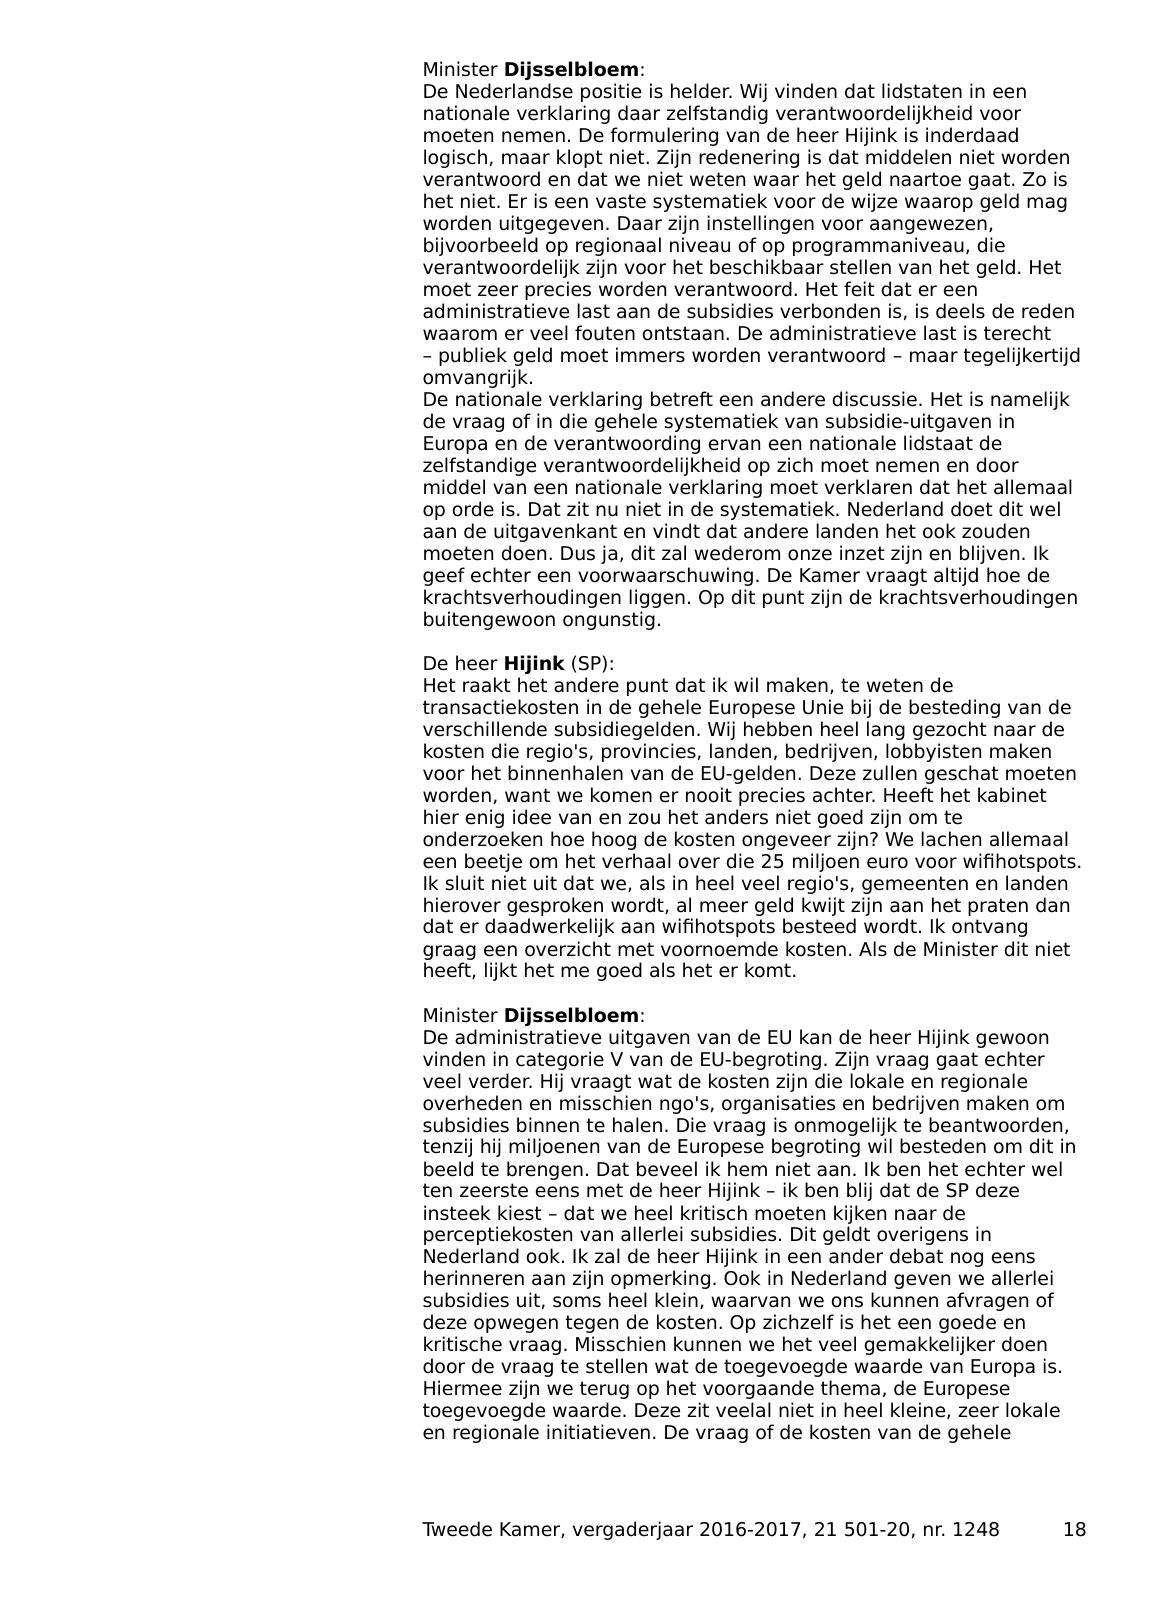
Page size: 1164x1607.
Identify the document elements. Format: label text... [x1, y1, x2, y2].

text De administratieve uitgaven van de EU kan de heer Hijink gewoon vinden in categorie V van de EU-begroting. Zijn vraag gaat echter veel verder. Hij vraagt wat de kosten zijn die lokale en regionale overheden en misschien ngo's, organisaties en bedrijven maken om subsidies binnen te halen. Die vraag is onmogelijk te beantwoorden, tenzij hij miljoenen van de Europese begroting wil besteden om dit in beeld te brengen. Dat beveel ik hem niet aan. Ik ben het echter wel ten zeerste eens met de heer Hijink – ik ben blij dat de SP deze insteek kiest – dat we heel kritisch moeten kijken naar de perceptiekosten van allerlei subsidies. Dit geldt overigens in Nederland ook. Ik zal de heer Hijink in een ander debat nog eens herinneren aan zijn opmerking. Ook in Nederland geven we allerlei subsidies uit, soms heel klein, waarvan we ons kunnen afvragen of deze opwegen tegen de kosten. Op zichzelf is het een goede en kritische vraag. Misschien kunnen we het veel gemakkelijker doen door de vraag te stellen wat de toegevoegde waarde van Europa is. Hiermee zijn we terug op het voorgaande thema, de Europese toegevoegde waarde. Deze zit veelal niet in heel kleine, zeer lokale en regionale initiatieven. De vraag of de kosten van de gehele [422, 1027, 1087, 1444]
text De Nederlandse positie is helder. Wij vinden dat lidstaten in een nationale verklaring daar zelfstandig verantwoordelijkheid voor moeten nemen. De formulering van de heer Hijink is inderdaad logisch, maar klopt niet. Zijn redenering is dat middelen niet worden verantwoord en dat we niet weten waar het geld naartoe gaat. Zo is het niet. Er is een vaste systematiek voor de wijze waarop geld mag worden uitgegeven. Daar zijn instellingen voor aangewezen, bijvoorbeeld op regionaal niveau of op programmaniveau, die verantwoordelijk zijn voor het beschikbaar stellen van het geld. Het moet zeer precies worden verantwoord. Het feit dat er een administratieve last aan de subsidies verbonden is, is deels de reden waarom er veel fouten ontstaan. De administratieve last is terecht – publiek geld moet immers worden verantwoord – maar tegelijkertijd omvangrijk. [422, 81, 1087, 389]
text Het raakt het andere punt dat ik wil maken, te weten de transactiekosten in de gehele Europese Unie bij de besteding van de verschillende subsidiegelden. Wij hebben heel lang gezocht naar de kosten die regio's, provincies, landen, bedrijven, lobbyisten maken voor het binnenhalen van de EU-gelden. Deze zullen geschat moeten worden, want we komen er nooit precies achter. Heeft het kabinet hier enig idee van en zou het anders niet goed zijn om te onderzoeken hoe hoog de kosten ongeveer zijn? We lachen allemaal een beetje om het verhaal over die 25 miljoen euro voor wifihotspots. Ik sluit niet uit dat we, als in heel veel regio's, gemeenten en landen hierover gesproken wordt, al meer geld kwijt zijn aan het praten dan dat er daadwerkelijk aan wifihotspots besteed wordt. Ik ontvang graag een overzicht met voornoemde kosten. Als de Minister dit niet heeft, lijkt het me goed als het er komt. [422, 675, 1087, 982]
text De nationale verklaring betreft een andere discussie. Het is namelijk de vraag of in die gehele systematiek van subsidie-uitgaven in Europa en de verantwoording ervan een nationale lidstaat de zelfstandige verantwoordelijkheid op zich moet nemen en door middel van een nationale verklaring moet verklaren dat het allemaal op orde is. Dat zit nu niet in de systematiek. Nederland doet dit wel aan de uitgavenkant en vindt dat andere landen het ook zouden moeten doen. Dus ja, dit zal wederom onze inzet zijn en blijven. Ik geef echter een voorwaarschuwing. De Kamer vraagt altijd hoe de krachtsverhoudingen liggen. Op dit punt zijn de krachtsverhoudingen buitengewoon ongunstig. [422, 389, 1087, 631]
text De heer Hijink (SP): [422, 653, 1087, 675]
text Minister Dijsselbloem: [422, 1004, 1087, 1027]
text Minister Dijsselbloem: [422, 59, 1087, 81]
